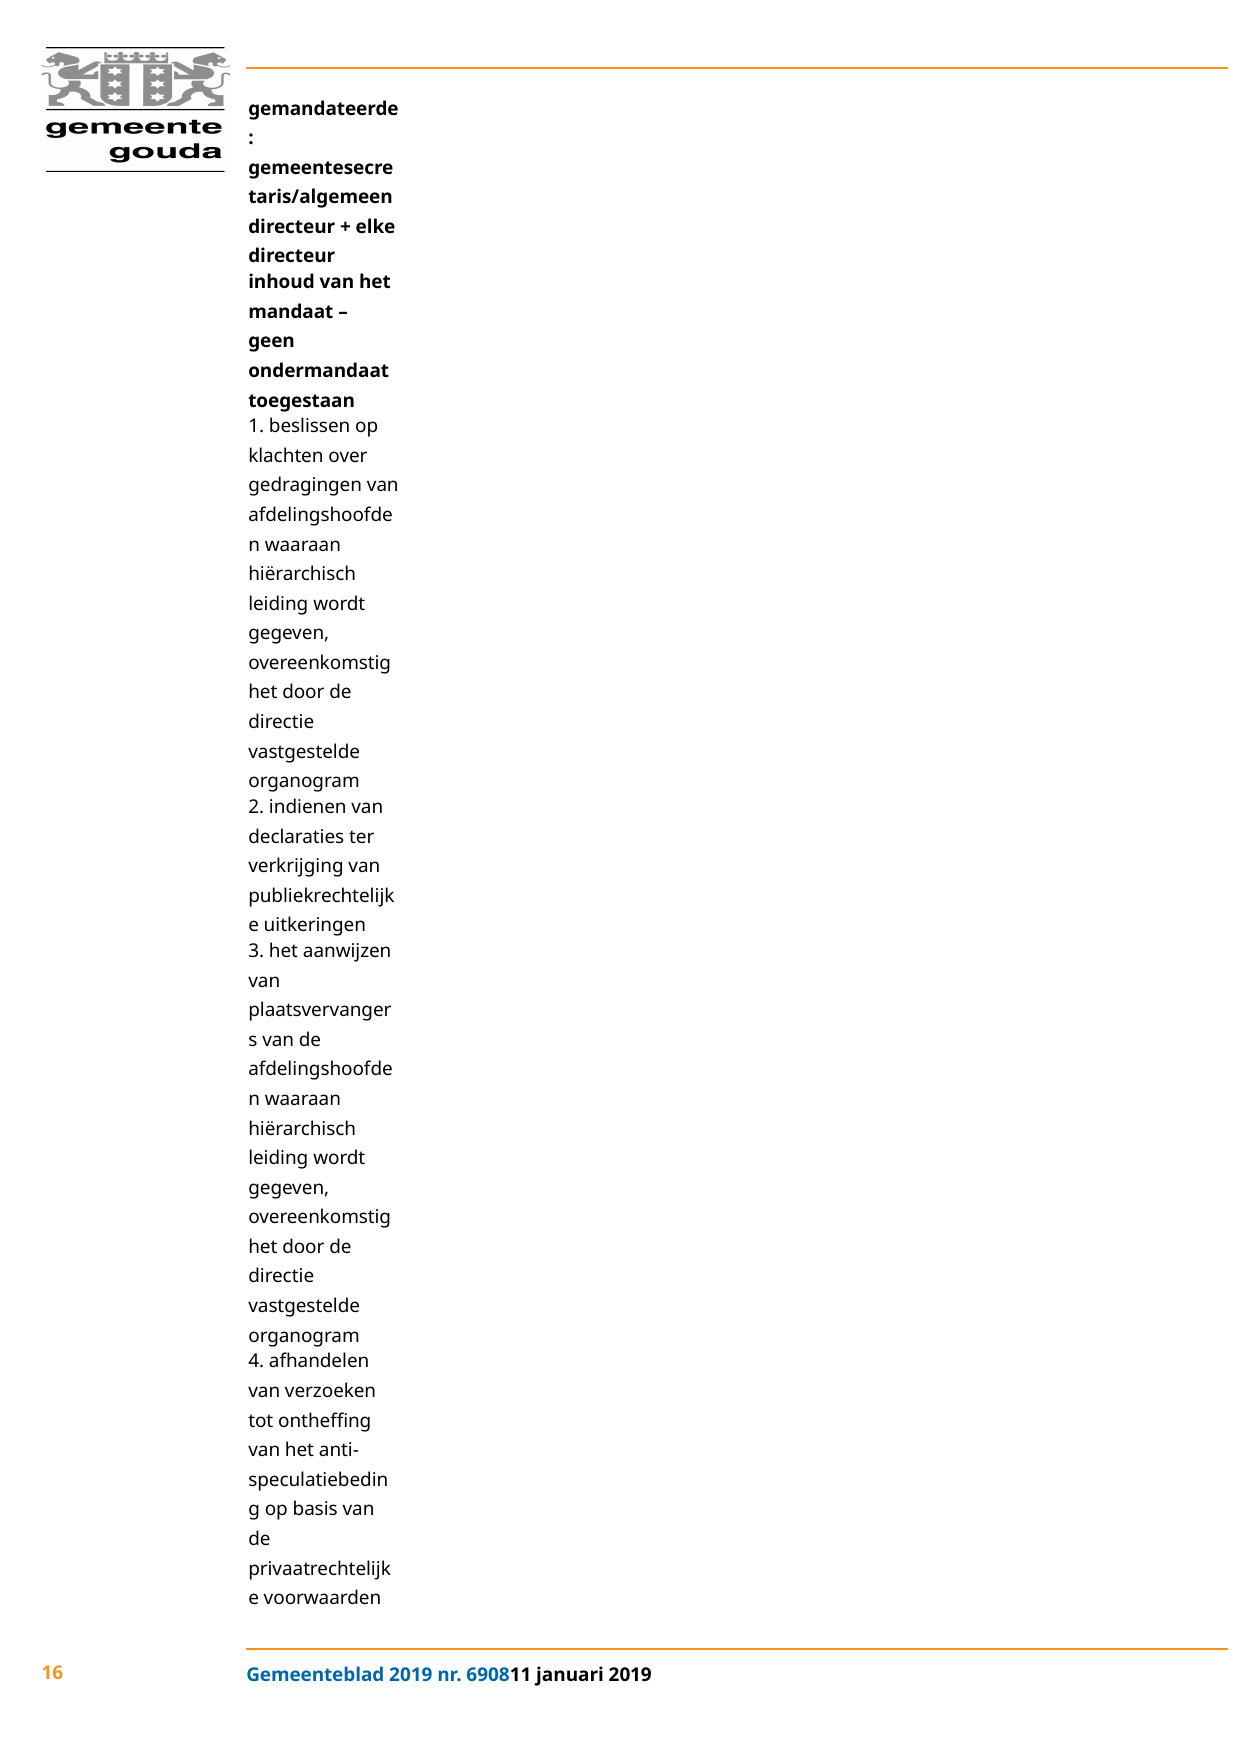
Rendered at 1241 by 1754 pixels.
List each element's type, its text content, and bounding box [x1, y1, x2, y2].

picture [41, 47, 231, 172]
table_cell 1. beslissen op klachten over gedragingen van afdelingshoofden waaraan hiërarchisch leiding wordt gegeven, overeenkomstig het door de directie vastgestelde organogram [248, 413, 398, 793]
table_cell gemandateerde: gemeentesecretaris/algemeen directeur + elke directeur [248, 95, 398, 268]
table_cell inhoud van het mandaat – geen ondermandaat toegestaan [248, 269, 398, 412]
table_cell 4. afhandelen van verzoeken tot ontheffing van het anti-speculatiebeding op basis van de privaatrechtelijke voorwaarden [248, 1348, 398, 1610]
table_cell 2. indienen van declaraties ter verkrijging van publiekrechtelijke uitkeringen [248, 793, 398, 937]
table_cell 3. het aanwijzen van plaatsvervangers van de afdelingshoofden waaraan hiërarchisch leiding wordt gegeven, overeenkomstig het door de directie vastgestelde organogram [248, 937, 398, 1348]
